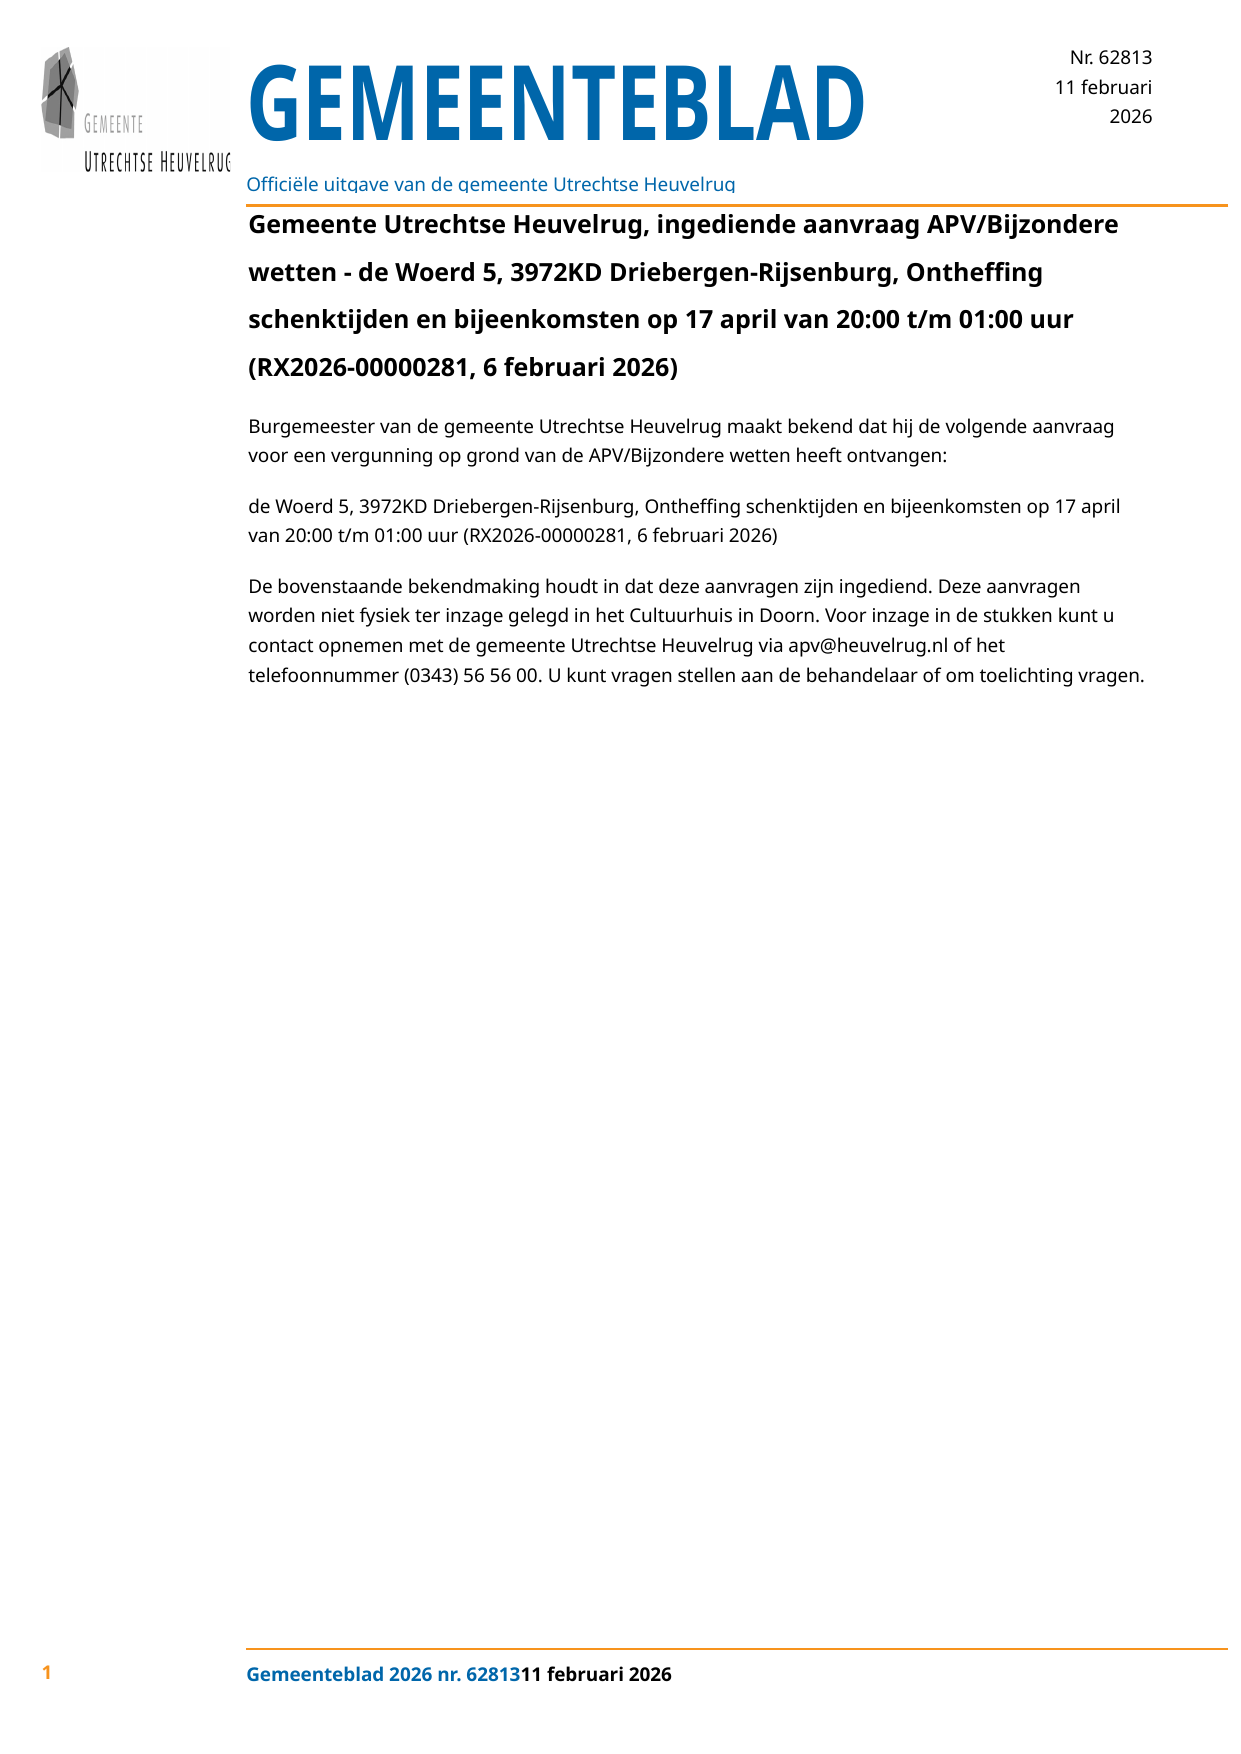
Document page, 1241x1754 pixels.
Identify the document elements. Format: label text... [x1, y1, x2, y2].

text de Woerd 5, 3972KD Driebergen-Rijsenburg, Ontheffing schenktijden en bijeenkomsten op 17 april van 20:00 t/m 01:00 uur (RX2026-00000281, 6 februari 2026) [248, 493, 1152, 548]
text De bovenstaande bekendmaking houdt in dat deze aanvragen zijn ingediend. Deze aanvragen worden niet fysiek ter inzage gelegd in het Cultuurhuis in Doorn. Voor inzage in de stukken kunt u contact opnemen met de gemeente Utrechtse Heuvelrug via apv@heuvelrug.nl of het telefoonnummer (0343) 56 56 00. U kunt vragen stellen aan de behandelaar of om toelichting vragen. [248, 573, 1152, 688]
text Burgemeester van de gemeente Utrechtse Heuvelrug maakt bekend dat hij de volgende aanvraag voor een vergunning op grond van de APV/Bijzondere wetten heeft ontvangen: [248, 413, 1152, 468]
picture [41, 47, 231, 172]
text Gemeente Utrechtse Heuvelrug, ingediende aanvraag APV/Bijzondere wetten - de Woerd 5, 3972KD Driebergen-Rijsenburg, Ontheffing schenktijden en bijeenkomsten op 17 april van 20:00 t/m 01:00 uur (RX2026-00000281, 6 februari 2026) [248, 207, 1152, 384]
